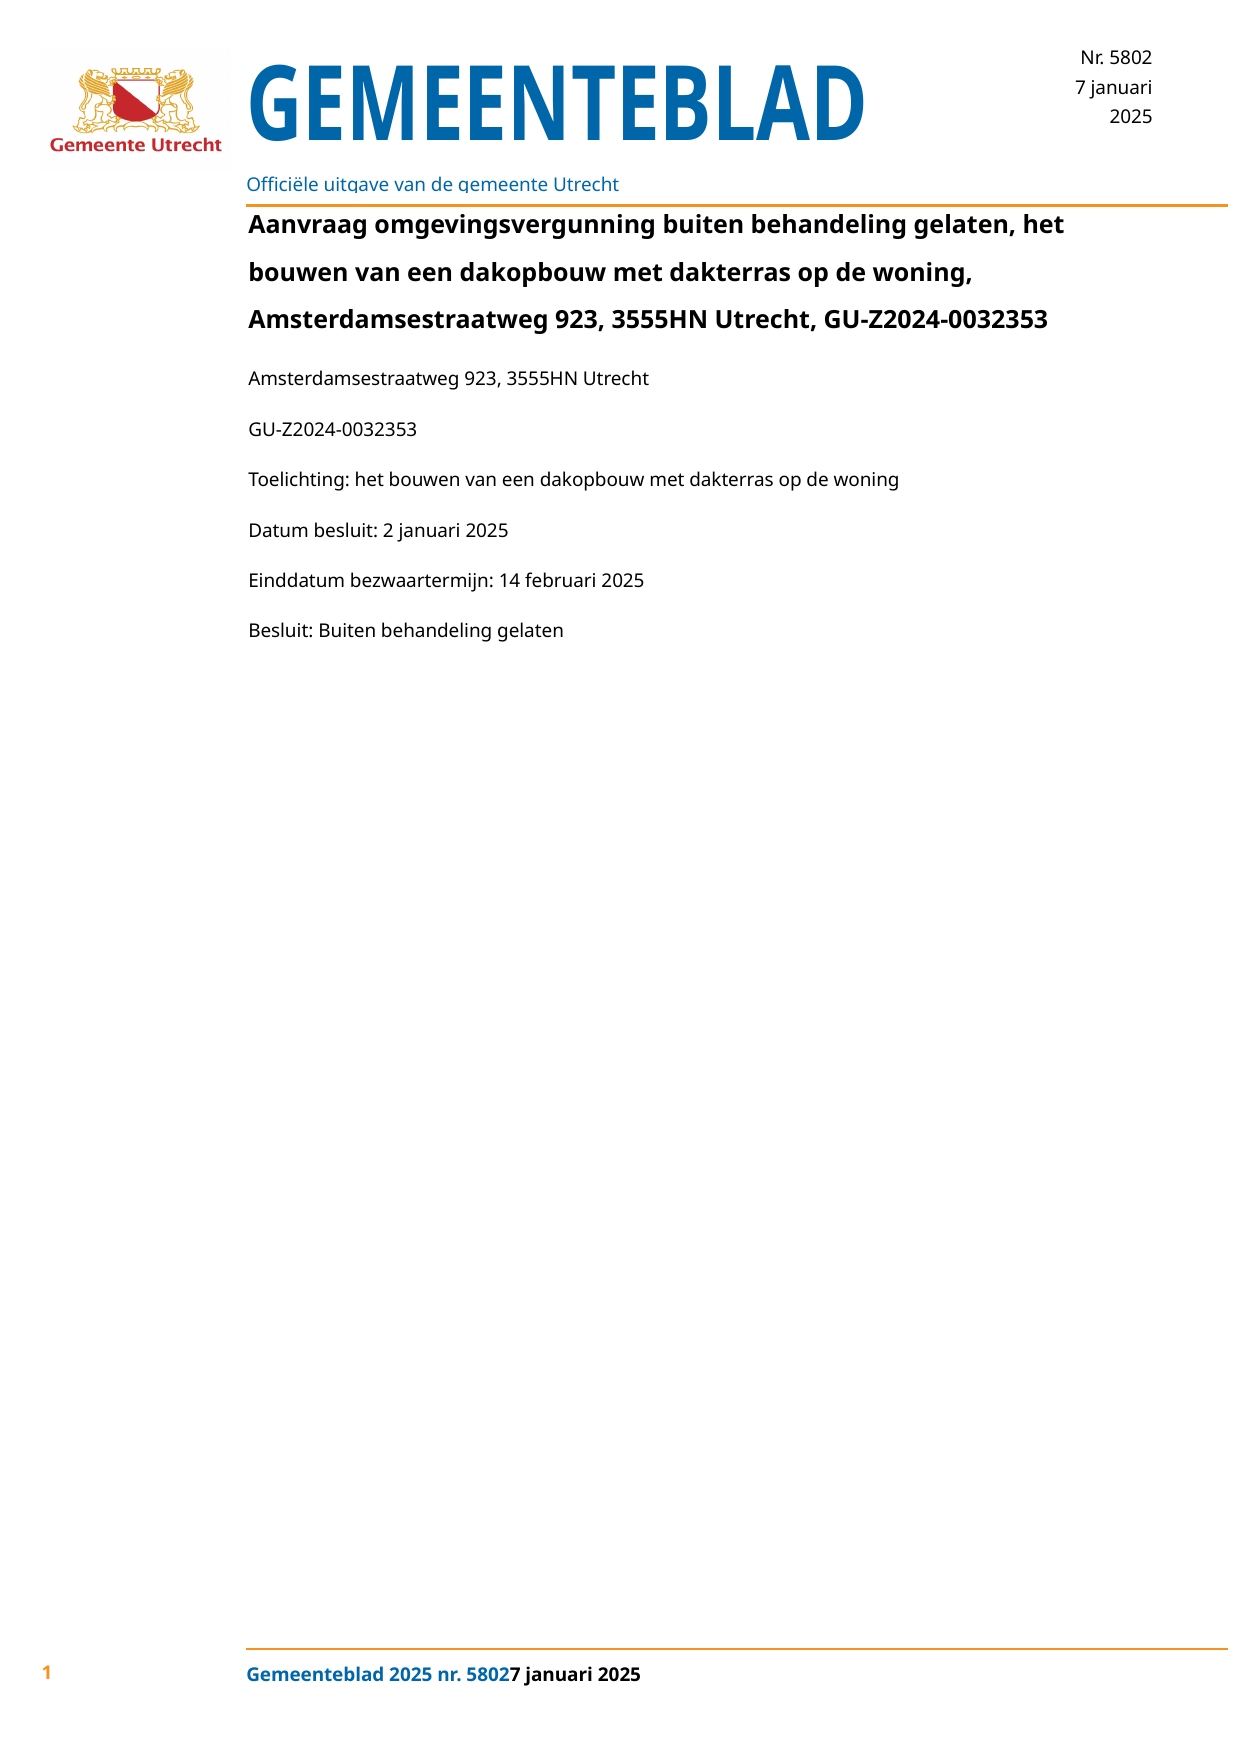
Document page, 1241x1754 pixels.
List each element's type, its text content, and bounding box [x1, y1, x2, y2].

text Toelichting: het bouwen van een dakopbouw met dakterras op de woning [248, 466, 1152, 492]
text Amsterdamsestraatweg 923, 3555HN Utrecht [248, 366, 1152, 391]
text Besluit: Buiten behandeling gelaten [248, 618, 1152, 643]
text Datum besluit: 2 januari 2025 [248, 517, 1152, 542]
text GU-Z2024-0032353 [248, 416, 1152, 442]
text Aanvraag omgevingsvergunning buiten behandeling gelaten, het bouwen van een dakopbouw met dakterras op de woning, Amsterdamsestraatweg 923, 3555HN Utrecht, GU-Z2024-0032353 [248, 207, 1152, 336]
text Einddatum bezwaartermijn: 14 februari 2025 [248, 567, 1152, 593]
picture [41, 47, 231, 172]
